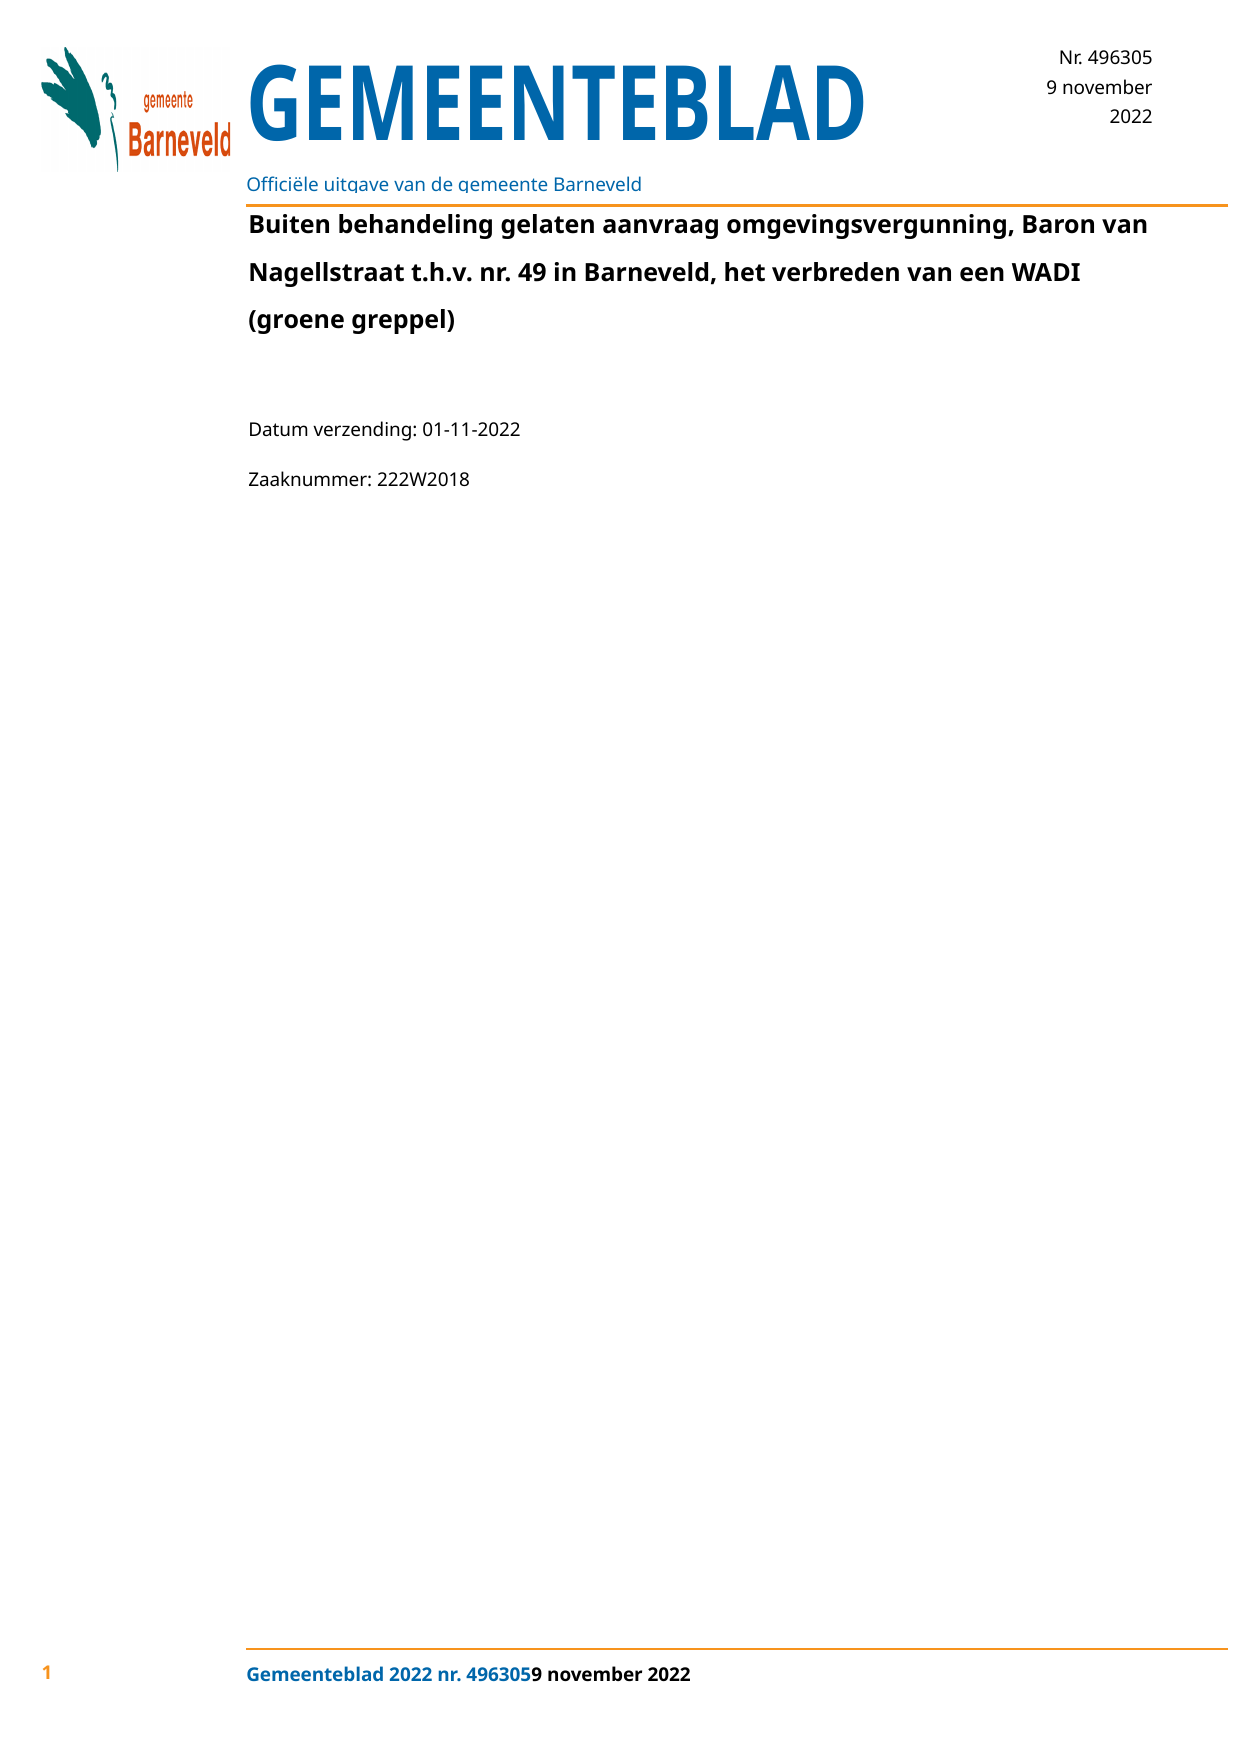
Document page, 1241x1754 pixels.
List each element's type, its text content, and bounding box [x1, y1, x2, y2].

text Zaaknummer: 222W2018 [248, 466, 1152, 492]
picture [41, 47, 231, 172]
text Buiten behandeling gelaten aanvraag omgevingsvergunning, Baron van Nagellstraat t.h.v. nr. 49 in Barneveld, het verbreden van een WADI (groene greppel) [248, 207, 1152, 336]
text Datum verzending: 01-11-2022 [248, 416, 1152, 442]
